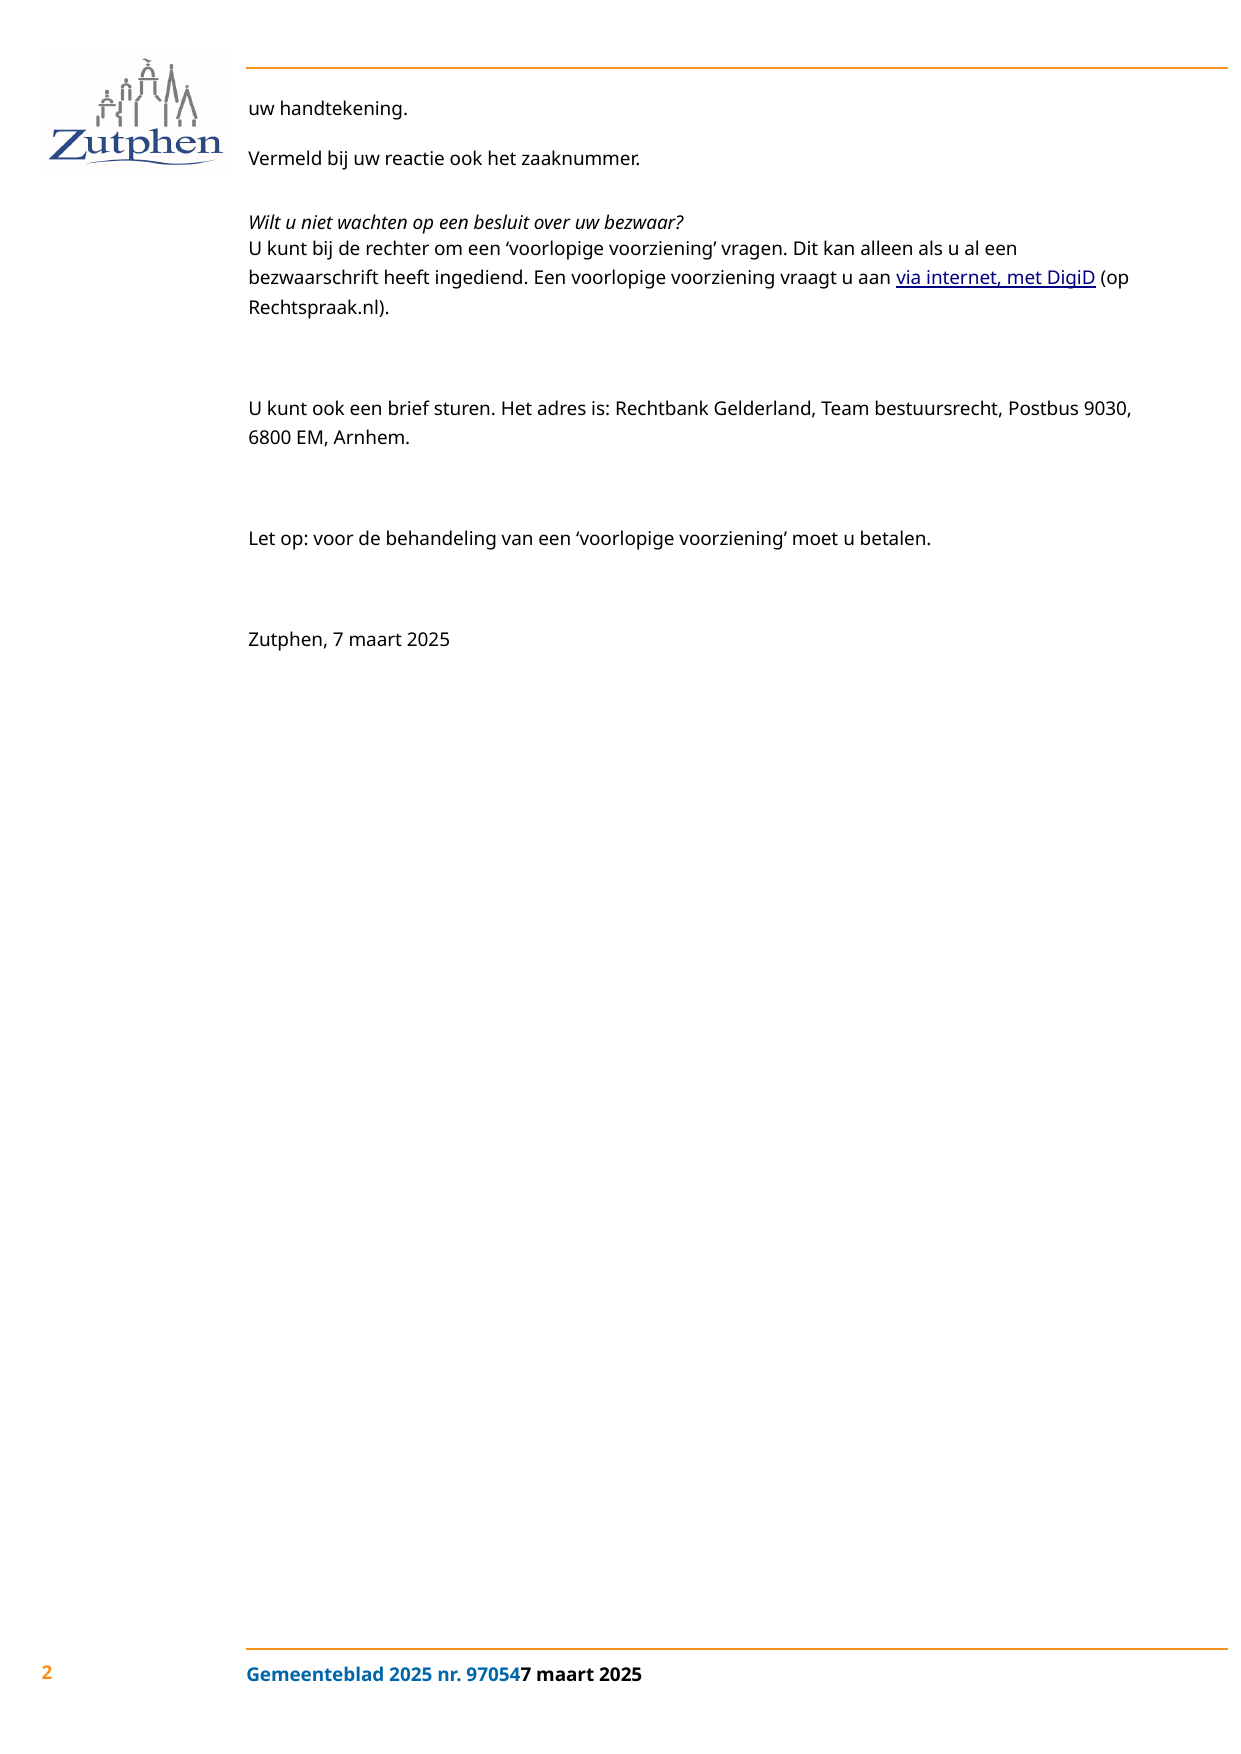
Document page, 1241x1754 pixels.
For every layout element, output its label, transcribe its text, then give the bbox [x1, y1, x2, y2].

text Wilt u niet wachten op een besluit over uw bezwaar? [248, 209, 1152, 235]
picture [41, 47, 231, 172]
text Vermeld bij uw reactie ook het zaaknummer. [248, 145, 1152, 171]
text U kunt bij de rechter om een ‘voorlopige voorziening’ vragen. Dit kan alleen als u al een bezwaarschrift heeft ingediend. Een voorlopige voorziening vraagt u aan via internet, met DigiD (op Rechtspraak.nl). [248, 235, 1152, 320]
text Let op: voor de behandeling van een ‘voorlopige voorziening’ moet u betalen. [248, 525, 1152, 551]
text uw handtekening. [248, 95, 1152, 121]
text Zutphen, 7 maart 2025 [248, 626, 1152, 652]
text U kunt ook een brief sturen. Het adres is: Rechtbank Gelderland, Team bestuursrecht, Postbus 9030, 6800 EM, Arnhem. [248, 395, 1152, 450]
